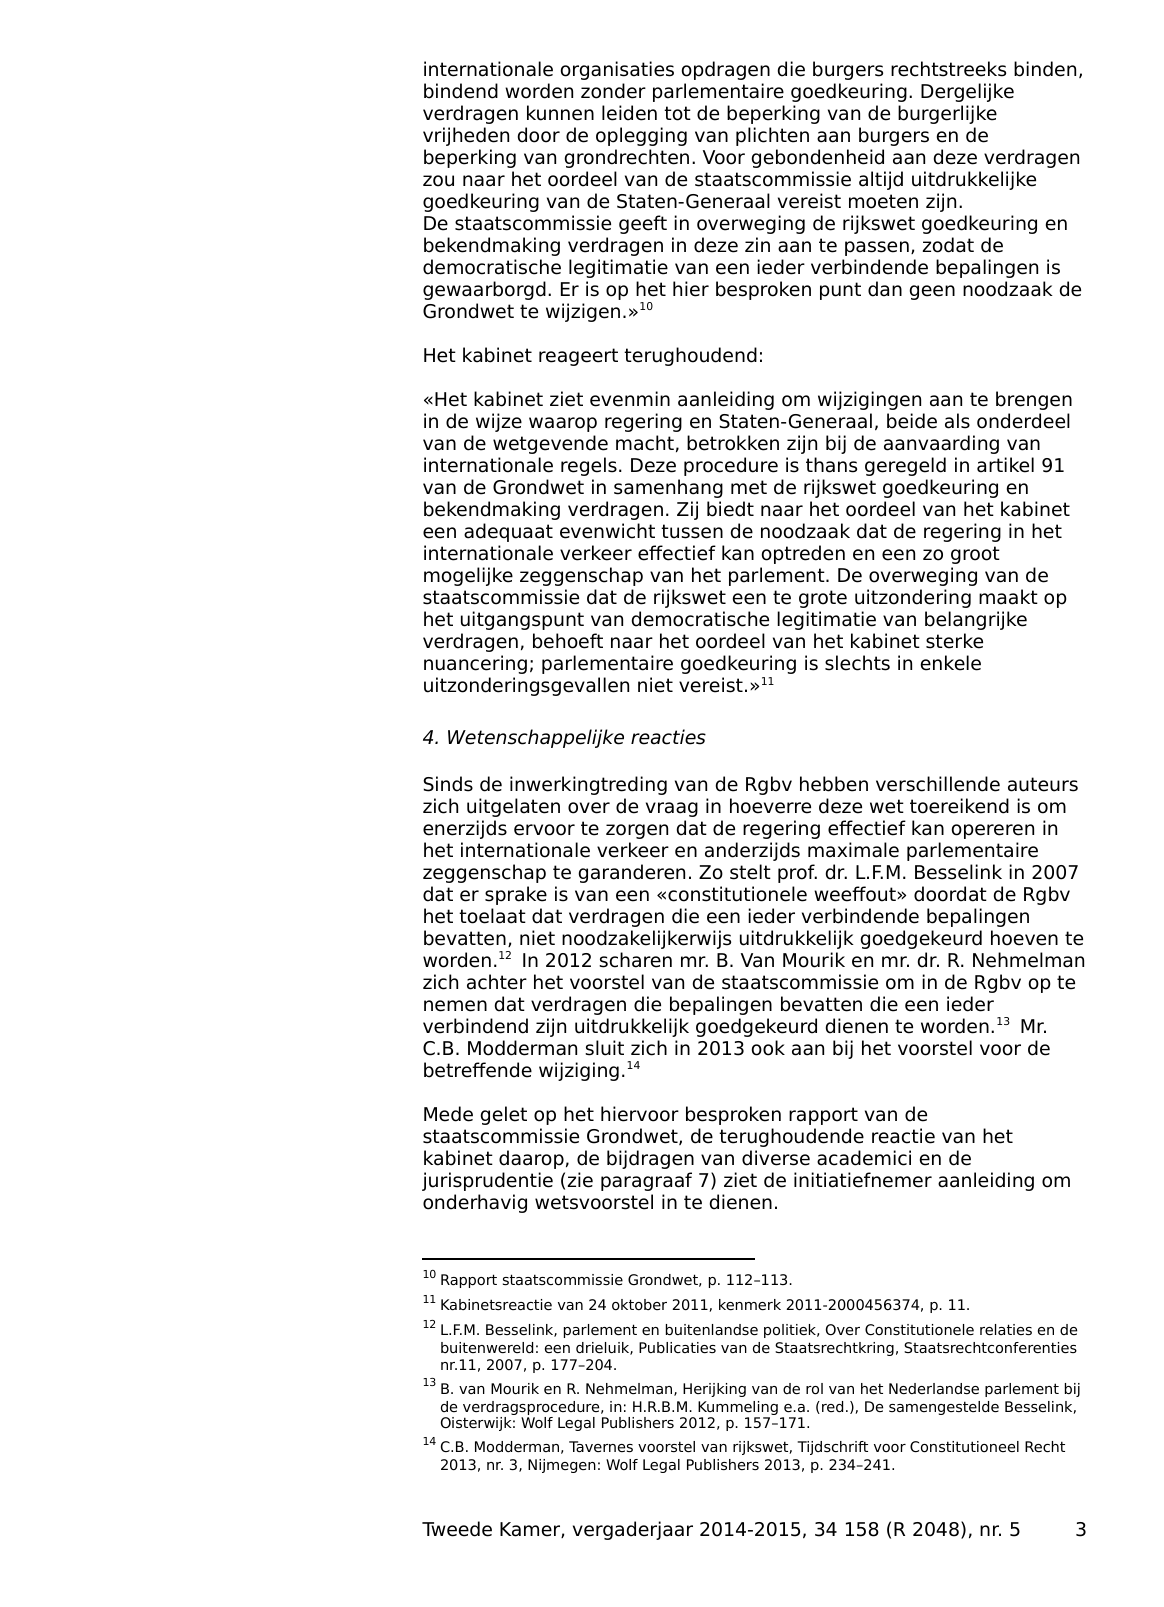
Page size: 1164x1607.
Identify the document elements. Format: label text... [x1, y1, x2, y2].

text Het kabinet reageert terughoudend: [422, 345, 1087, 367]
text L.F.M. Besselink, parlement en buitenlandse politiek, Over Constitutionele relaties en de buitenwereld: een drieluik, Publicaties van de Staatsrechtkring, Staatsrechtconferenties nr.11, 2007, p. 177–204. [422, 1318, 1087, 1374]
text Rapport staatscommissie Grondwet, p. 112–113. [422, 1268, 1087, 1290]
text internationale organisaties opdragen die burgers rechtstreeks binden, bindend worden zonder parlementaire goedkeuring. Dergelijke verdragen kunnen leiden tot de beperking van de burgerlijke vrijheden door de oplegging van plichten aan burgers en de beperking van grondrechten. Voor gebondenheid aan deze verdragen zou naar het oordeel van de staatscommissie altijd uitdrukkelijke goedkeuring van de Staten-Generaal vereist moeten zijn. [422, 59, 1087, 213]
text Mede gelet op het hiervoor besproken rapport van de staatscommissie Grondwet, de terughoudende reactie van het kabinet daarop, de bijdragen van diverse academici en de jurisprudentie (zie paragraaf 7) ziet de initiatiefnemer aanleiding om onderhavig wetsvoorstel in te dienen. [422, 1104, 1087, 1214]
text «Het kabinet ziet evenmin aanleiding om wijzigingen aan te brengen in de wijze waarop regering en Staten-Generaal, beide als onderdeel van de wetgevende macht, betrokken zijn bij de aanvaarding van internationale regels. Deze procedure is thans geregeld in artikel 91 van de Grondwet in samenhang met de rijkswet goedkeuring en bekendmaking verdragen. Zij biedt naar het oordeel van het kabinet een adequaat evenwicht tussen de noodzaak dat de regering in het internationale verkeer effectief kan optreden en een zo groot mogelijke zeggenschap van het parlement. De overweging van de staatscommissie dat de rijkswet een te grote uitzondering maakt op het uitgangspunt van democratische legitimatie van belangrijke verdragen, behoeft naar het oordeel van het kabinet sterke nuancering; parlementaire goedkeuring is slechts in enkele uitzonderingsgevallen niet vereist.» [422, 389, 1087, 697]
text B. van Mourik en R. Nehmelman, Herijking van de rol van het Nederlandse parlement bij de verdragsprocedure, in: H.R.B.M. Kummeling e.a. (red.), De samengestelde Besselink, Oisterwijk: Wolf Legal Publishers 2012, p. 157–171. [422, 1377, 1087, 1432]
text Sinds de inwerkingtreding van de Rgbv hebben verschillende auteurs zich uitgelaten over de vraag in hoeverre deze wet toereikend is om enerzijds ervoor te zorgen dat de regering effectief kan opereren in het internationale verkeer en anderzijds maximale parlementaire zeggenschap te garanderen. Zo stelt prof. dr. L.F.M. Besselink in 2007 dat er sprake is van een «constitutionele weeffout» doordat de Rgbv het toelaat dat verdragen die een ieder verbindende bepalingen bevatten, niet noodzakelijkerwijs uitdrukkelijk goedgekeurd hoeven te worden. In 2012 scharen mr. B. Van Mourik en mr. dr. R. Nehmelman zich achter het voorstel van de staatscommissie om in de Rgbv op te nemen dat verdragen die bepalingen bevatten die een ieder verbindend zijn uitdrukkelijk goedgekeurd dienen te worden. Mr. C.B. Modderman sluit zich in 2013 ook aan bij het voorstel voor de betreffende wijziging. [422, 774, 1087, 1082]
text Kabinetsreactie van 24 oktober 2011, kenmerk 2011-2000456374, p. 11. [422, 1293, 1087, 1315]
text C.B. Modderman, Tavernes voorstel van rijkswet, Tijdschrift voor Constitutioneel Recht 2013, nr. 3, Nijmegen: Wolf Legal Publishers 2013, p. 234–241. [422, 1435, 1087, 1474]
subtitle 4. Wetenschappelijke reacties [422, 727, 1087, 749]
text De staatscommissie geeft in overweging de rijkswet goedkeuring en bekendmaking verdragen in deze zin aan te passen, zodat de democratische legitimatie van een ieder verbindende bepalingen is gewaarborgd. Er is op het hier besproken punt dan geen noodzaak de Grondwet te wijzigen.» [422, 213, 1087, 323]
